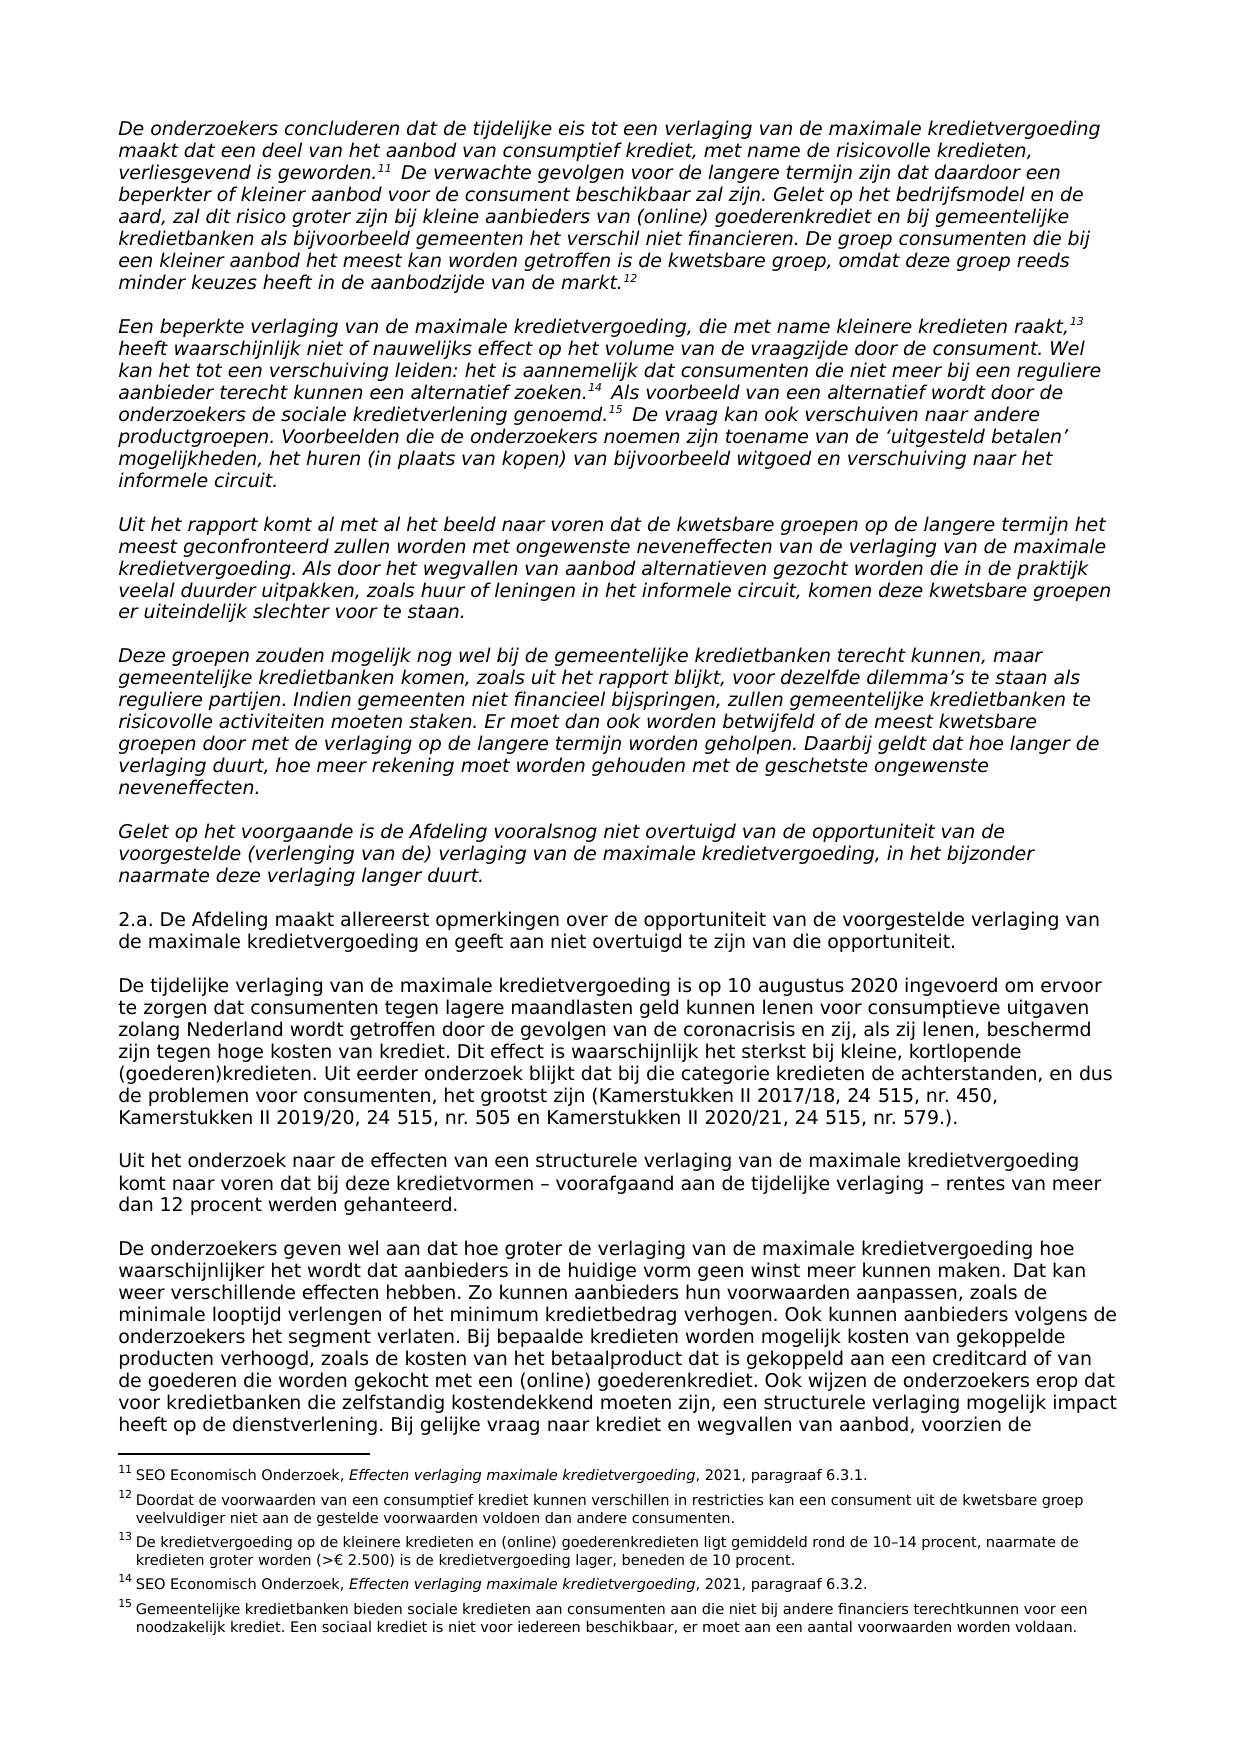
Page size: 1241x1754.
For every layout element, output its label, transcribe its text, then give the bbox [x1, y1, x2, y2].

text De tijdelijke verlaging van de maximale kredietvergoeding is op 10 augustus 2020 ingevoerd om ervoor te zorgen dat consumenten tegen lagere maandlasten geld kunnen lenen voor consumptieve uitgaven zolang Nederland wordt getroffen door de gevolgen van de coronacrisis en zij, als zij lenen, beschermd zijn tegen hoge kosten van krediet. Dit effect is waarschijnlijk het sterkst bij kleine, kortlopende (goederen)kredieten. Uit eerder onderzoek blijkt dat bij die categorie kredieten de achterstanden, en dus de problemen voor consumenten, het grootst zijn (Kamerstukken II 2017/18, 24 515, nr. 450, Kamerstukken II 2019/20, 24 515, nr. 505 en Kamerstukken II 2020/21, 24 515, nr. 579.). [118, 975, 1122, 1128]
text Gelet op het voorgaande is de Afdeling vooralsnog niet overtuigd van de opportuniteit van de voorgestelde (verlenging van de) verlaging van de maximale kredietvergoeding, in het bijzonder naarmate deze verlaging langer duurt. [118, 821, 1122, 887]
text Een beperkte verlaging van de maximale kredietvergoeding, die met name kleinere kredieten raakt, heeft waarschijnlijk niet of nauwelijks effect op het volume van de vraagzijde door de consument. Wel kan het tot een verschuiving leiden: het is aannemelijk dat consumenten die niet meer bij een reguliere aanbieder terecht kunnen een alternatief zoeken. Als voorbeeld van een alternatief wordt door de onderzoekers de sociale kredietverlening genoemd. De vraag kan ook verschuiven naar andere productgroepen. Voorbeelden die de onderzoekers noemen zijn toename van de ‘uitgesteld betalen’ mogelijkheden, het huren (in plaats van kopen) van bijvoorbeeld witgoed en verschuiving naar het informele circuit. [118, 316, 1122, 492]
text SEO Economisch Onderzoek, Effecten verlaging maximale kredietvergoeding, 2021, paragraaf 6.3.1. [118, 1463, 1122, 1485]
text Uit het rapport komt al met al het beeld naar voren dat de kwetsbare groepen op de langere termijn het meest geconfronteerd zullen worden met ongewenste neveneffecten van de verlaging van de maximale kredietvergoeding. Als door het wegvallen van aanbod alternatieven gezocht worden die in de praktijk veelal duurder uitpakken, zoals huur of leningen in het informele circuit, komen deze kwetsbare groepen er uiteindelijk slechter voor te staan. [118, 513, 1122, 623]
text Doordat de voorwaarden van een consumptief krediet kunnen verschillen in restricties kan een consument uit de kwetsbare groep veelvuldiger niet aan de gestelde voorwaarden voldoen dan andere consumenten. [118, 1488, 1122, 1527]
text Deze groepen zouden mogelijk nog wel bij de gemeentelijke kredietbanken terecht kunnen, maar gemeentelijke kredietbanken komen, zoals uit het rapport blijkt, voor dezelfde dilemma’s te staan als reguliere partijen. Indien gemeenten niet financieel bijspringen, zullen gemeentelijke kredietbanken te risicovolle activiteiten moeten staken. Er moet dan ook worden betwijfeld of de meest kwetsbare groepen door met de verlaging op de langere termijn worden geholpen. Daarbij geldt dat hoe langer de verlaging duurt, hoe meer rekening moet worden gehouden met de geschetste ongewenste neveneffecten. [118, 645, 1122, 799]
text De kredietvergoeding op de kleinere kredieten en (online) goederenkredieten ligt gemiddeld rond de 10–14 procent, naarmate de kredieten groter worden (>€ 2.500) is de kredietvergoeding lager, beneden de 10 procent. [118, 1530, 1122, 1569]
text Uit het onderzoek naar de effecten van een structurele verlaging van de maximale kredietvergoeding komt naar voren dat bij deze kredietvormen – voorafgaand aan de tijdelijke verlaging – rentes van meer dan 12 procent werden gehanteerd. [118, 1150, 1122, 1216]
text Gemeentelijke kredietbanken bieden sociale kredieten aan consumenten aan die niet bij andere financiers terechtkunnen voor een noodzakelijk krediet. Een sociaal krediet is niet voor iedereen beschikbaar, er moet aan een aantal voorwaarden worden voldaan. [118, 1597, 1122, 1636]
text 2.a. De Afdeling maakt allereerst opmerkingen over de opportuniteit van de voorgestelde verlaging van de maximale kredietvergoeding en geeft aan niet overtuigd te zijn van die opportuniteit. [118, 909, 1122, 953]
text De onderzoekers concluderen dat de tijdelijke eis tot een verlaging van de maximale kredietvergoeding maakt dat een deel van het aanbod van consumptief krediet, met name de risicovolle kredieten, verliesgevend is geworden. De verwachte gevolgen voor de langere termijn zijn dat daardoor een beperkter of kleiner aanbod voor de consument beschikbaar zal zijn. Gelet op het bedrijfsmodel en de aard, zal dit risico groter zijn bij kleine aanbieders van (online) goederenkrediet en bij gemeentelijke kredietbanken als bijvoorbeeld gemeenten het verschil niet financieren. De groep consumenten die bij een kleiner aanbod het meest kan worden getroffen is de kwetsbare groep, omdat deze groep reeds minder keuzes heeft in de aanbodzijde van de markt. [118, 118, 1122, 294]
text SEO Economisch Onderzoek, Effecten verlaging maximale kredietvergoeding, 2021, paragraaf 6.3.2. [118, 1572, 1122, 1594]
text De onderzoekers geven wel aan dat hoe groter de verlaging van de maximale kredietvergoeding hoe waarschijnlijker het wordt dat aanbieders in de huidige vorm geen winst meer kunnen maken. Dat kan weer verschillende effecten hebben. Zo kunnen aanbieders hun voorwaarden aanpassen, zoals de minimale looptijd verlengen of het minimum kredietbedrag verhogen. Ook kunnen aanbieders volgens de onderzoekers het segment verlaten. Bij bepaalde kredieten worden mogelijk kosten van gekoppelde producten verhoogd, zoals de kosten van het betaalproduct dat is gekoppeld aan een creditcard of van de goederen die worden gekocht met een (online) goederenkrediet. Ook wijzen de onderzoekers erop dat voor kredietbanken die zelfstandig kostendekkend moeten zijn, een structurele verlaging mogelijk impact heeft op de dienstverlening. Bij gelijke vraag naar krediet en wegvallen van aanbod, voorzien de [118, 1238, 1122, 1436]
